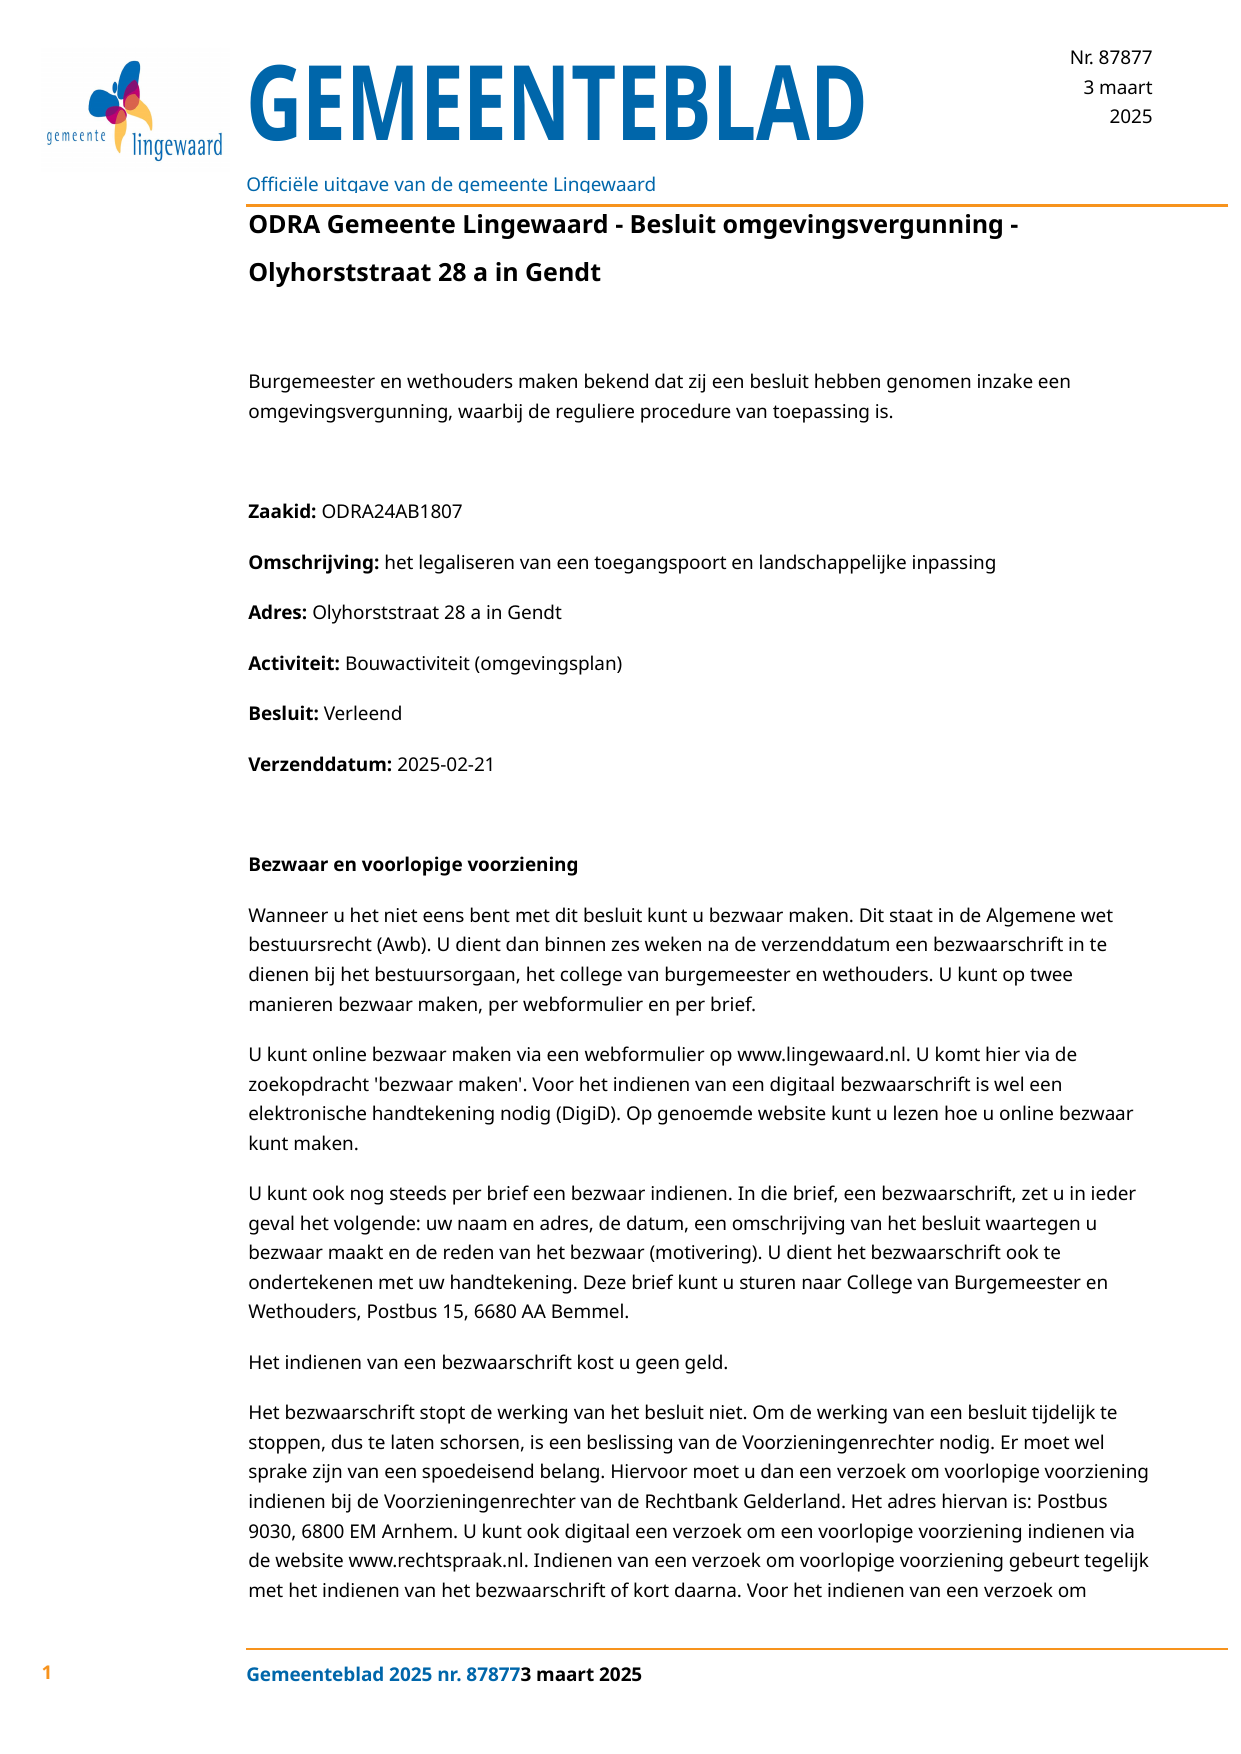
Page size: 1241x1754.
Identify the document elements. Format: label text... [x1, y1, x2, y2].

text Burgemeester en wethouders maken bekend dat zij een besluit hebben genomen inzake een omgevingsvergunning, waarbij de reguliere procedure van toepassing is. [248, 368, 1152, 424]
text Adres: Olyhorststraat 28 a in Gendt [248, 599, 1152, 625]
text Omschrijving: het legaliseren van een toegangspoort en landschappelijke inpassing [248, 549, 1152, 575]
text Het indienen van een bezwaarschrift kost u geen geld. [248, 1349, 1152, 1375]
text Het bezwaarschrift stopt de werking van het besluit niet. Om de werking van een besluit tijdelijk te stoppen, dus te laten schorsen, is een beslissing van de Voorzieningenrechter nodig. Er moet wel sprake zijn van een spoedeisend belang. Hiervoor moet u dan een verzoek om voorlopige voorziening indienen bij de Voorzieningenrechter van de Rechtbank Gelderland. Het adres hiervan is: Postbus 9030, 6800 EM Arnhem. U kunt ook digitaal een verzoek om een voorlopige voorziening indienen via de website www.rechtspraak.nl. Indienen van een verzoek om voorlopige voorziening gebeurt tegelijk met het indienen van het bezwaarschrift of kort daarna. Voor het indienen van een verzoek om [248, 1399, 1152, 1603]
text U kunt online bezwaar maken via een webformulier op www.lingewaard.nl. U komt hier via de zoekopdracht 'bezwaar maken'. Voor het indienen van een digitaal bezwaarschrift is wel een elektronische handtekening nodig (DigiD). Op genoemde website kunt u lezen hoe u online bezwaar kunt maken. [248, 1041, 1152, 1156]
text ODRA Gemeente Lingewaard - Besluit omgevingsvergunning - Olyhorststraat 28 a in Gendt [248, 207, 1152, 288]
text Activiteit: Bouwactiviteit (omgevingsplan) [248, 650, 1152, 676]
picture [41, 47, 231, 172]
text Verzenddatum: 2025-02-21 [248, 751, 1152, 777]
text Besluit: Verleend [248, 700, 1152, 726]
text U kunt ook nog steeds per brief een bezwaar indienen. In die brief, een bezwaarschrift, zet u in ieder geval het volgende: uw naam en adres, de datum, een omschrijving van het besluit waartegen u bezwaar maakt en de reden van het bezwaar (motivering). U dient het bezwaarschrift ook te ondertekenen met uw handtekening. Deze brief kunt u sturen naar College van Burgemeester en Wethouders, Postbus 15, 6680 AA Bemmel. [248, 1180, 1152, 1324]
text Bezwaar en voorlopige voorziening [248, 852, 1152, 877]
text Wanneer u het niet eens bent met dit besluit kunt u bezwaar maken. Dit staat in de Algemene wet bestuursrecht (Awb). U dient dan binnen zes weken na de verzenddatum een bezwaarschrift in te dienen bij het bestuursorgaan, het college van burgemeester en wethouders. U kunt op twee manieren bezwaar maken, per webformulier en per brief. [248, 902, 1152, 1017]
text Zaakid: ODRA24AB1807 [248, 499, 1152, 524]
